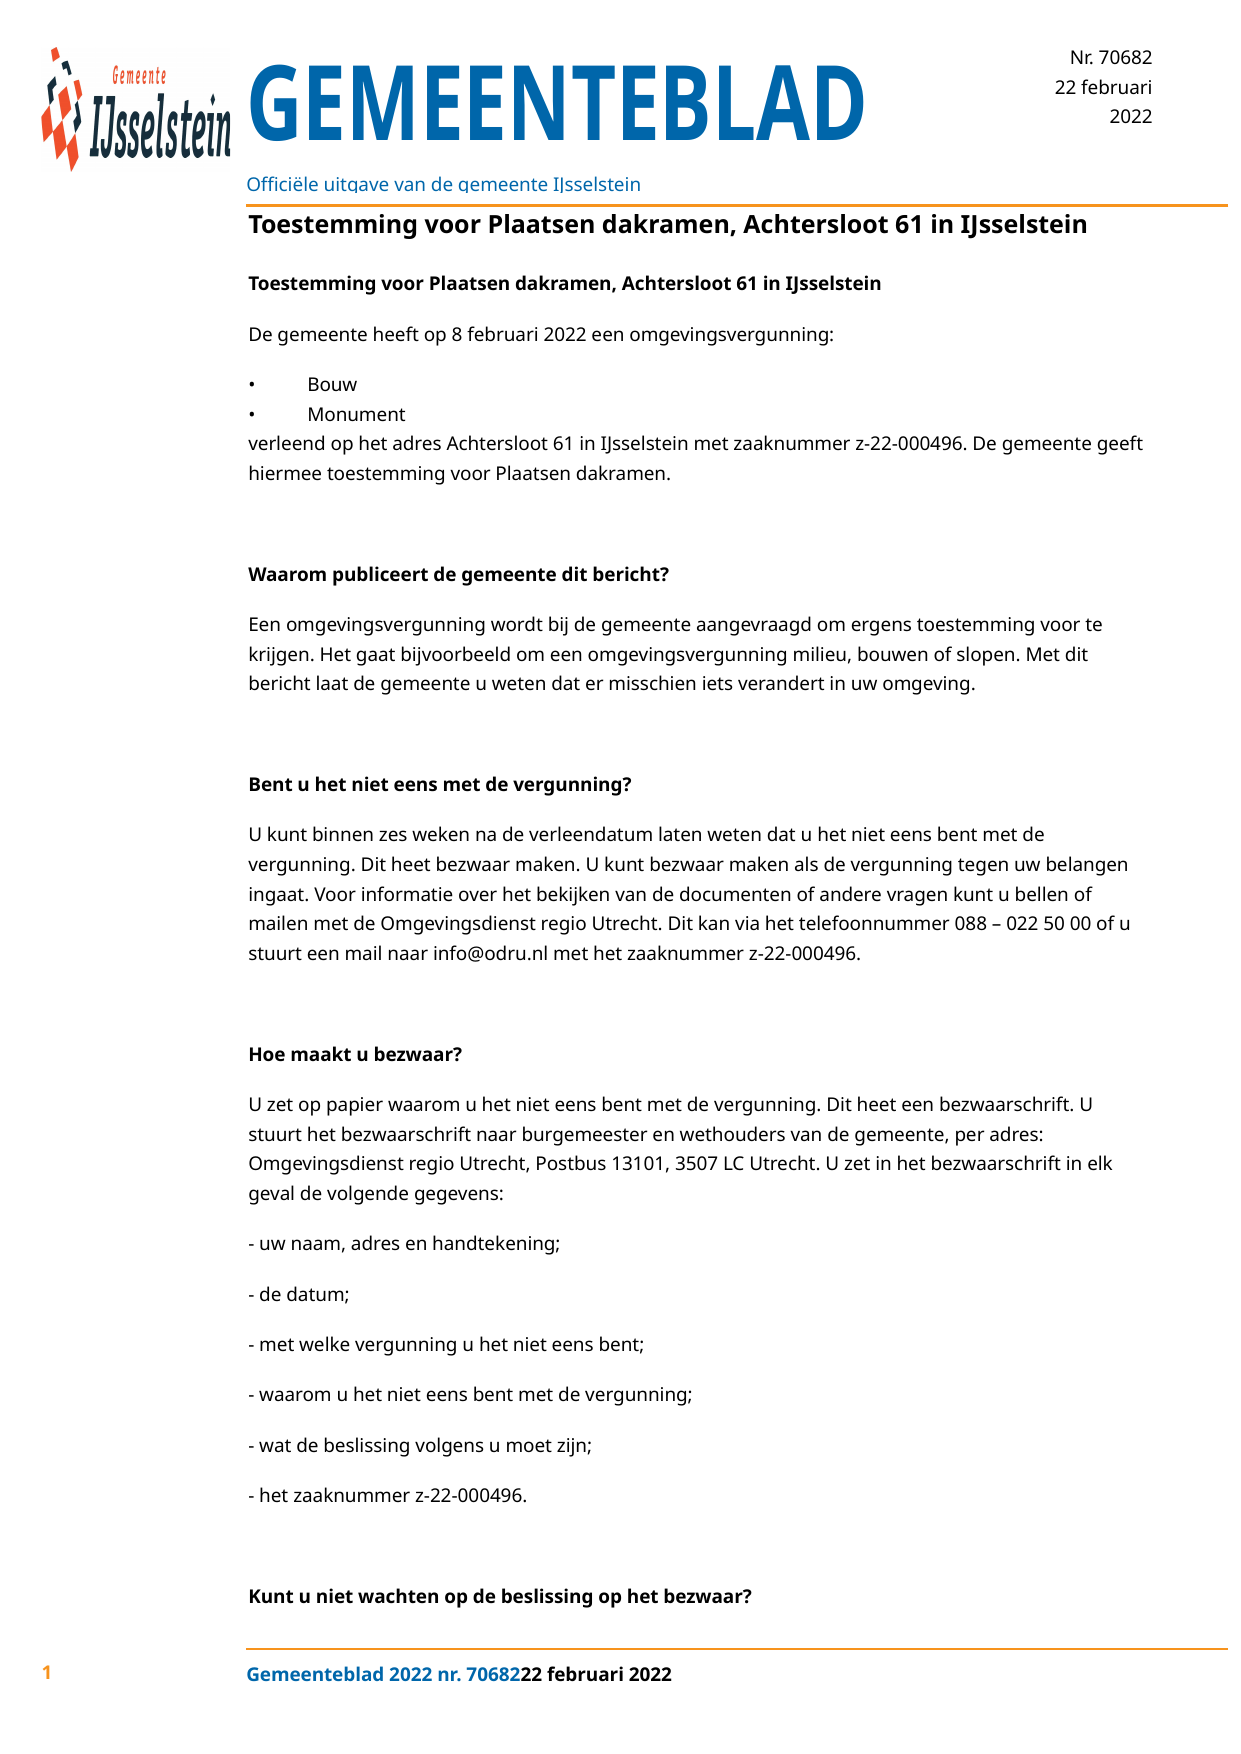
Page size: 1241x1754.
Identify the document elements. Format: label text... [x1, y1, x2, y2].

text - met welke vergunning u het niet eens bent; [248, 1331, 1152, 1357]
text Waarom publiceert de gemeente dit bericht? [248, 561, 1152, 586]
picture [41, 47, 231, 172]
list Bouw [248, 371, 1152, 397]
text - wat de beslissing volgens u moet zijn; [248, 1432, 1152, 1458]
text De gemeente heeft op 8 februari 2022 een omgevingsvergunning: [248, 321, 1152, 346]
text Bent u het niet eens met de vergunning? [248, 771, 1152, 797]
text verleend op het adres Achtersloot 61 in IJsselstein met zaaknummer z-22-000496. De gemeente geeft hiermee toestemming voor Plaatsen dakramen. [248, 430, 1152, 486]
text Een omgevingsvergunning wordt bij de gemeente aangevraagd om ergens toestemming voor te krijgen. Het gaat bijvoorbeeld om een omgevingsvergunning milieu, bouwen of slopen. Met dit bericht laat de gemeente u weten dat er misschien iets verandert in uw omgeving. [248, 611, 1152, 696]
text - de datum; [248, 1281, 1152, 1306]
text Toestemming voor Plaatsen dakramen, Achtersloot 61 in IJsselstein [248, 207, 1152, 241]
text - waarom u het niet eens bent met de vergunning; [248, 1382, 1152, 1407]
text U zet op papier waarom u het niet eens bent met de vergunning. Dit heet een bezwaarschrift. U stuurt het bezwaarschrift naar burgemeester en wethouders van de gemeente, per adres: Omgevingsdienst regio Utrecht, Postbus 13101, 3507 LC Utrecht. U zet in het bezwaarschrift in elk geval de volgende gegevens: [248, 1091, 1152, 1206]
text Hoe maakt u bezwaar? [248, 1041, 1152, 1066]
text - het zaaknummer z-22-000496. [248, 1482, 1152, 1508]
text Kunt u niet wachten op de beslissing op het bezwaar? [248, 1583, 1152, 1609]
text - uw naam, adres en handtekening; [248, 1230, 1152, 1256]
text U kunt binnen zes weken na de verleendatum laten weten dat u het niet eens bent met de vergunning. Dit heet bezwaar maken. U kunt bezwaar maken als de vergunning tegen uw belangen ingaat. Voor informatie over het bekijken van de documenten of andere vragen kunt u bellen of mailen met de Omgevingsdienst regio Utrecht. Dit kan via het telefoonnummer 088 – 022 50 00 of u stuurt een mail naar info@odru.nl met het zaaknummer z-22-000496. [248, 822, 1152, 966]
text Toestemming voor Plaatsen dakramen, Achtersloot 61 in IJsselstein [248, 270, 1152, 296]
list Monument [248, 401, 1152, 426]
